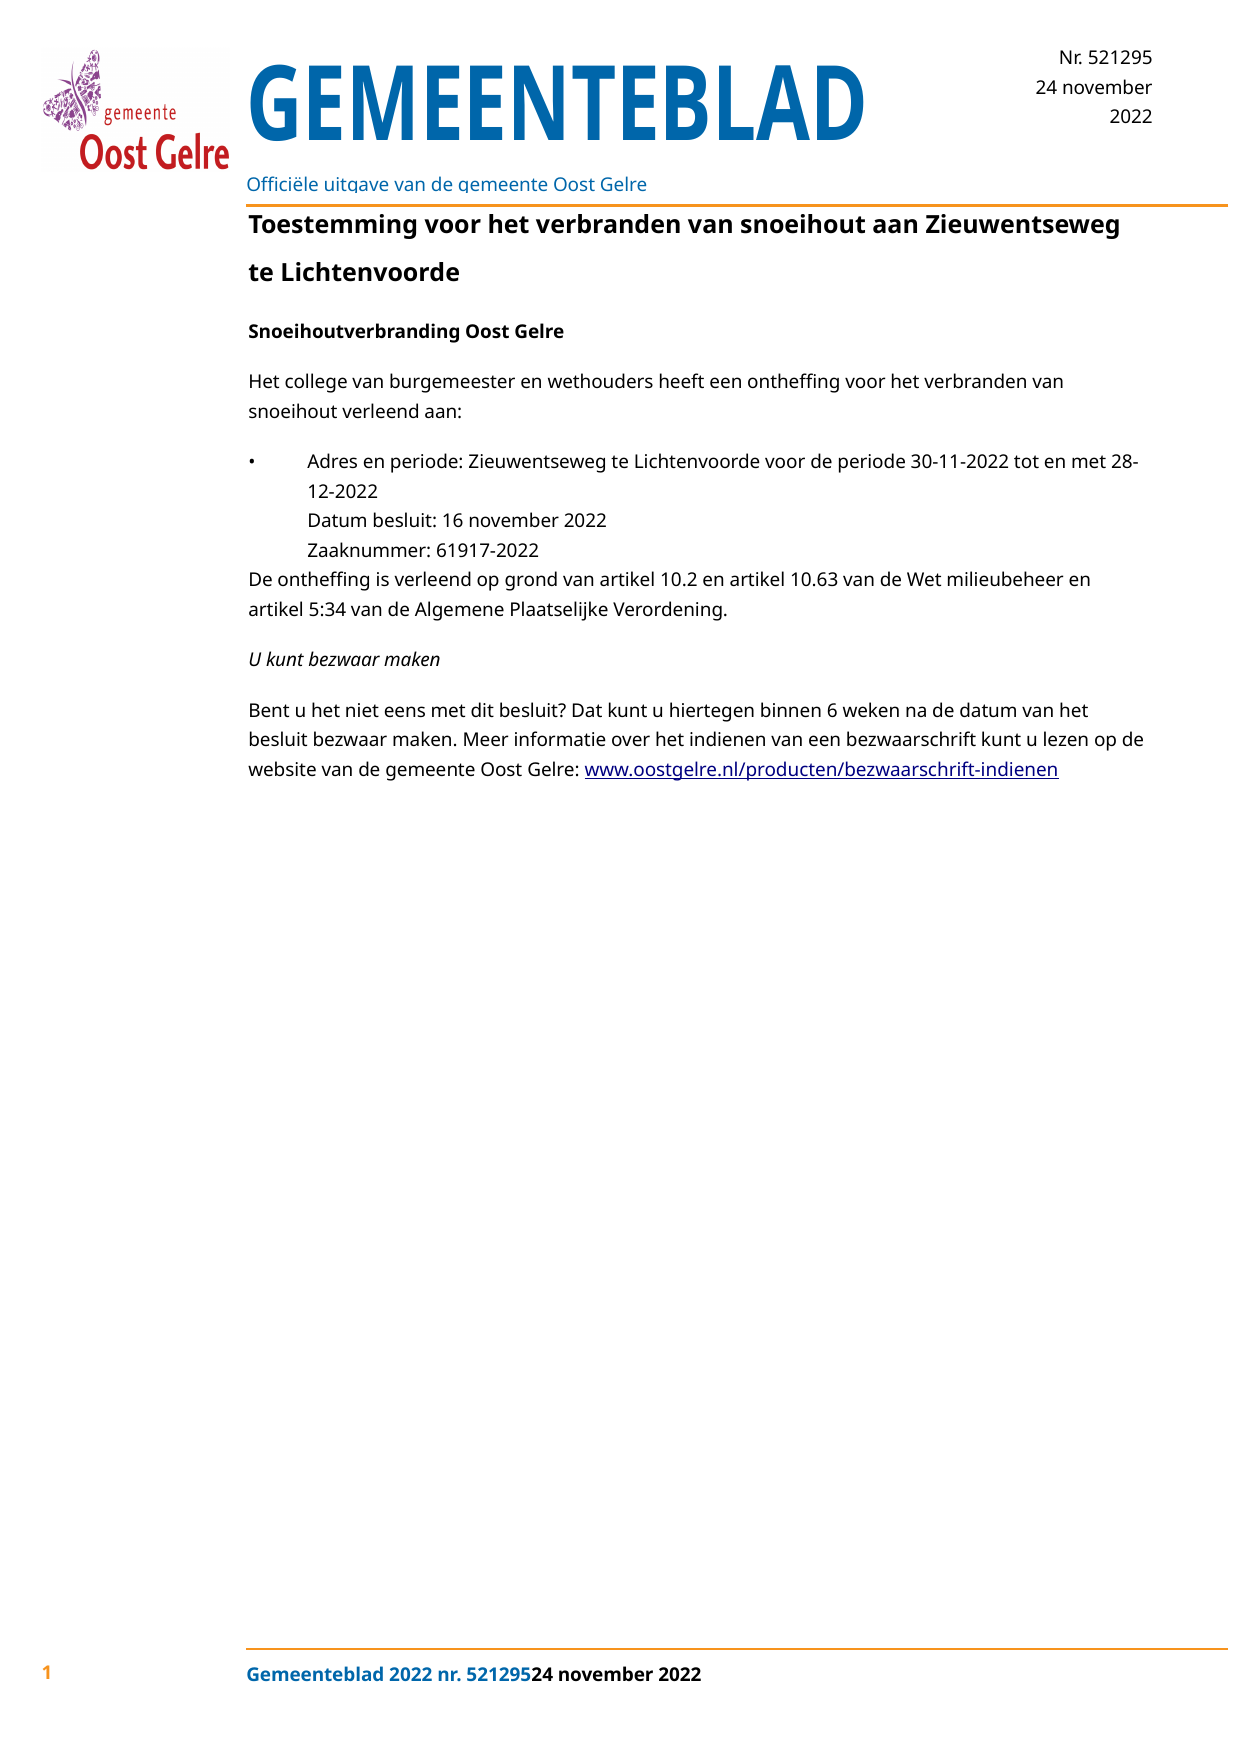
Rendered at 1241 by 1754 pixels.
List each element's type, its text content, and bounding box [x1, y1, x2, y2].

text Bent u het niet eens met dit besluit? Dat kunt u hiertegen binnen 6 weken na de datum van het besluit bezwaar maken. Meer informatie over het indienen van een bezwaarschrift kunt u lezen op de website van de gemeente Oost Gelre: www.oostgelre.nl/producten/bezwaarschrift-indienen [248, 697, 1152, 782]
list Zaaknummer: 61917-2022 [248, 537, 1152, 563]
picture [41, 47, 231, 172]
text Snoeihoutverbranding Oost Gelre [248, 318, 1152, 344]
text Het college van burgemeester en wethouders heeft een ontheffing voor het verbranden van snoeihout verleend aan: [248, 368, 1152, 424]
text Toestemming voor het verbranden van snoeihout aan Zieuwentseweg te Lichtenvoorde [248, 207, 1152, 288]
text U kunt bezwaar maken [248, 647, 1152, 672]
text De ontheffing is verleend op grond van artikel 10.2 en artikel 10.63 van de Wet milieubeheer en artikel 5:34 van de Algemene Plaatselijke Verordening. [248, 567, 1152, 622]
list Adres en periode: Zieuwentseweg te Lichtenvoorde voor de periode 30-11-2022 tot en met 28-12-2022 [248, 448, 1152, 504]
list Datum besluit: 16 november 2022 [248, 507, 1152, 533]
